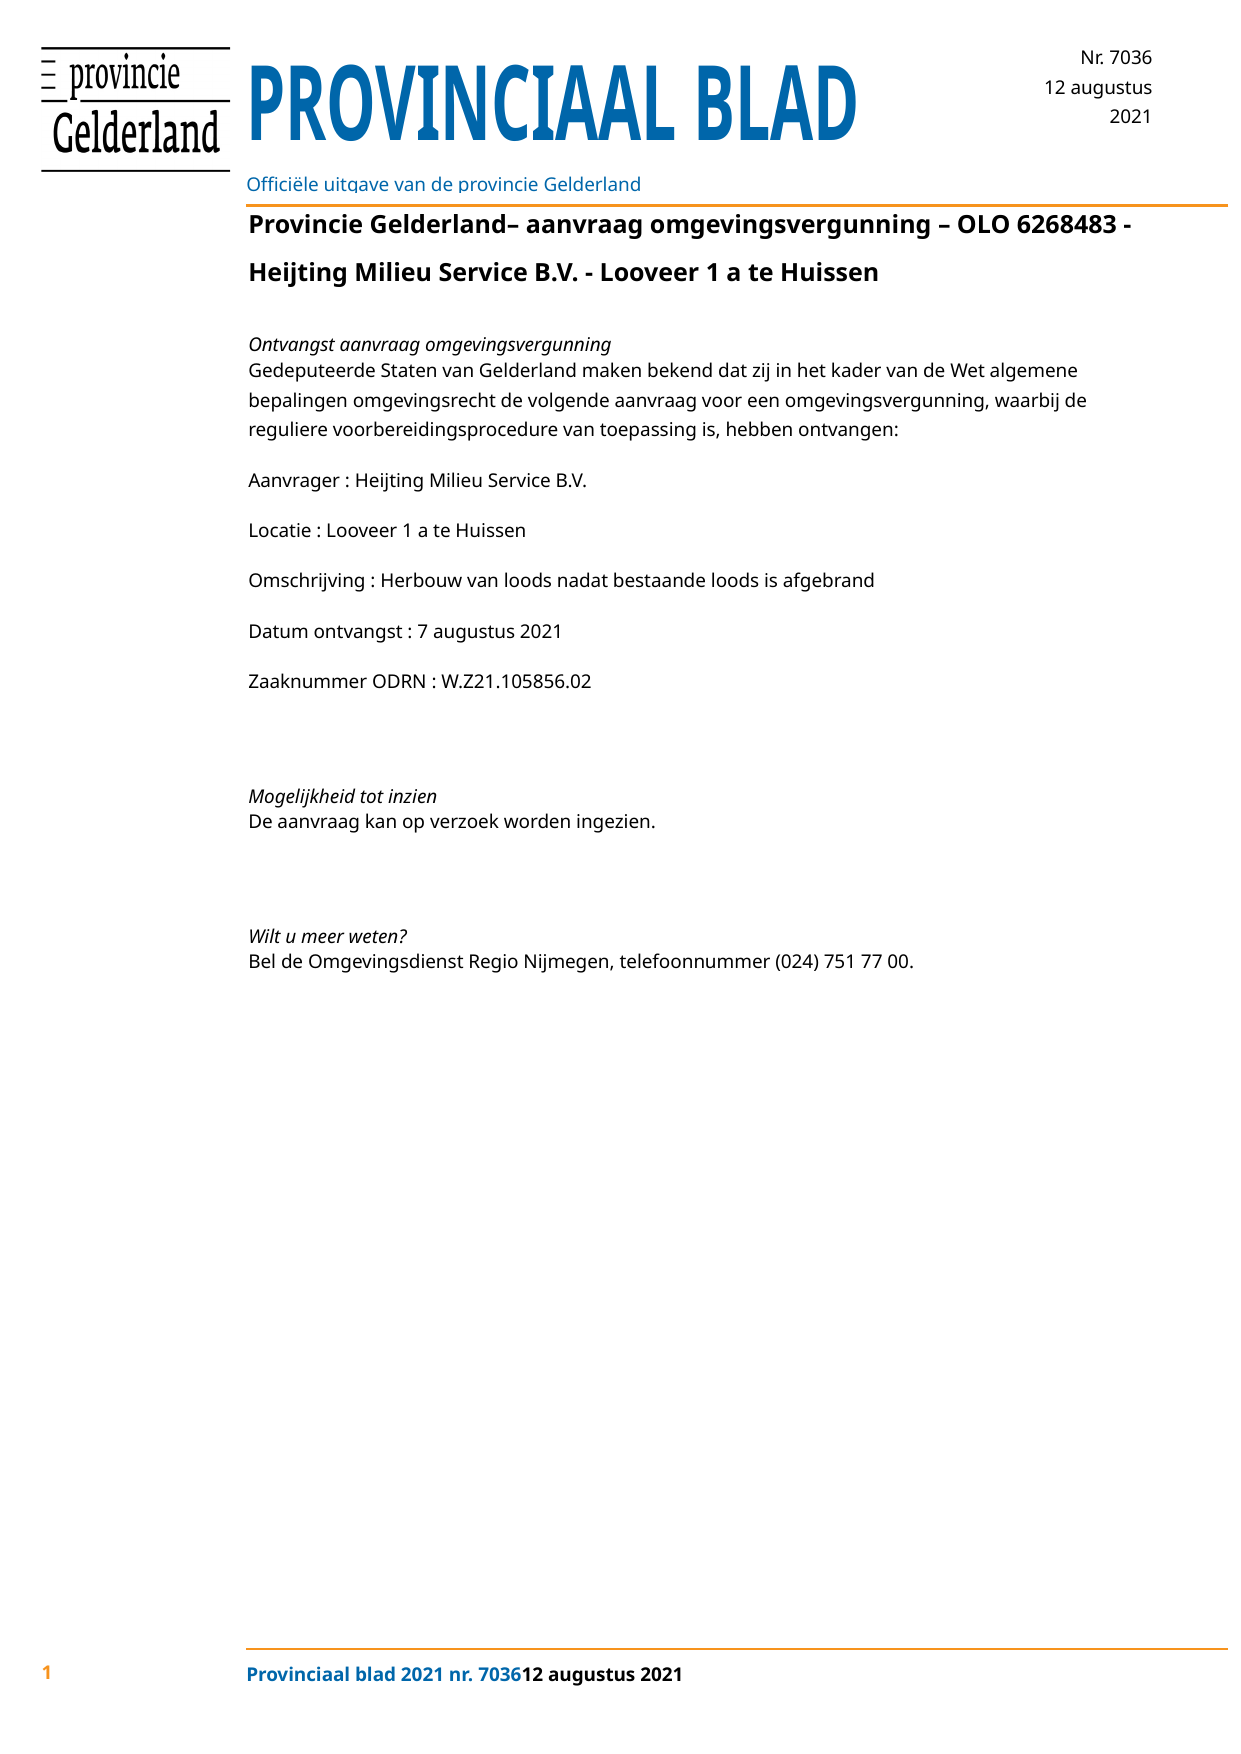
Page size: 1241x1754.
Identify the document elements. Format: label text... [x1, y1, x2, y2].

text Datum ontvangst : 7 augustus 2021 [248, 618, 1152, 644]
text Gedeputeerde Staten van Gelderland maken bekend dat zij in het kader van de Wet algemene bepalingen omgevingsrecht de volgende aanvraag voor een omgevingsvergunning, waarbij de reguliere voorbereidingsprocedure van toepassing is, hebben ontvangen: [248, 357, 1152, 442]
picture [41, 47, 231, 172]
text Aanvrager : Heijting Milieu Service B.V. [248, 467, 1152, 492]
text Omschrijving : Herbouw van loods nadat bestaande loods is afgebrand [248, 568, 1152, 593]
text Ontvangst aanvraag omgevingsvergunning [248, 331, 1152, 357]
text Mogelijkheid tot inzien [248, 783, 1152, 808]
text Provincie Gelderland– aanvraag omgevingsvergunning – OLO 6268483 - Heijting Milieu Service B.V. - Looveer 1 a te Huissen [248, 207, 1152, 288]
text Locatie : Looveer 1 a te Huissen [248, 517, 1152, 543]
text Wilt u meer weten? [248, 923, 1152, 949]
text Zaaknummer ODRN : W.Z21.105856.02 [248, 668, 1152, 694]
text De aanvraag kan op verzoek worden ingezien. [248, 808, 1152, 834]
text Bel de Omgevingsdienst Regio Nijmegen, telefoonnummer (024) 751 77 00. [248, 949, 1152, 974]
